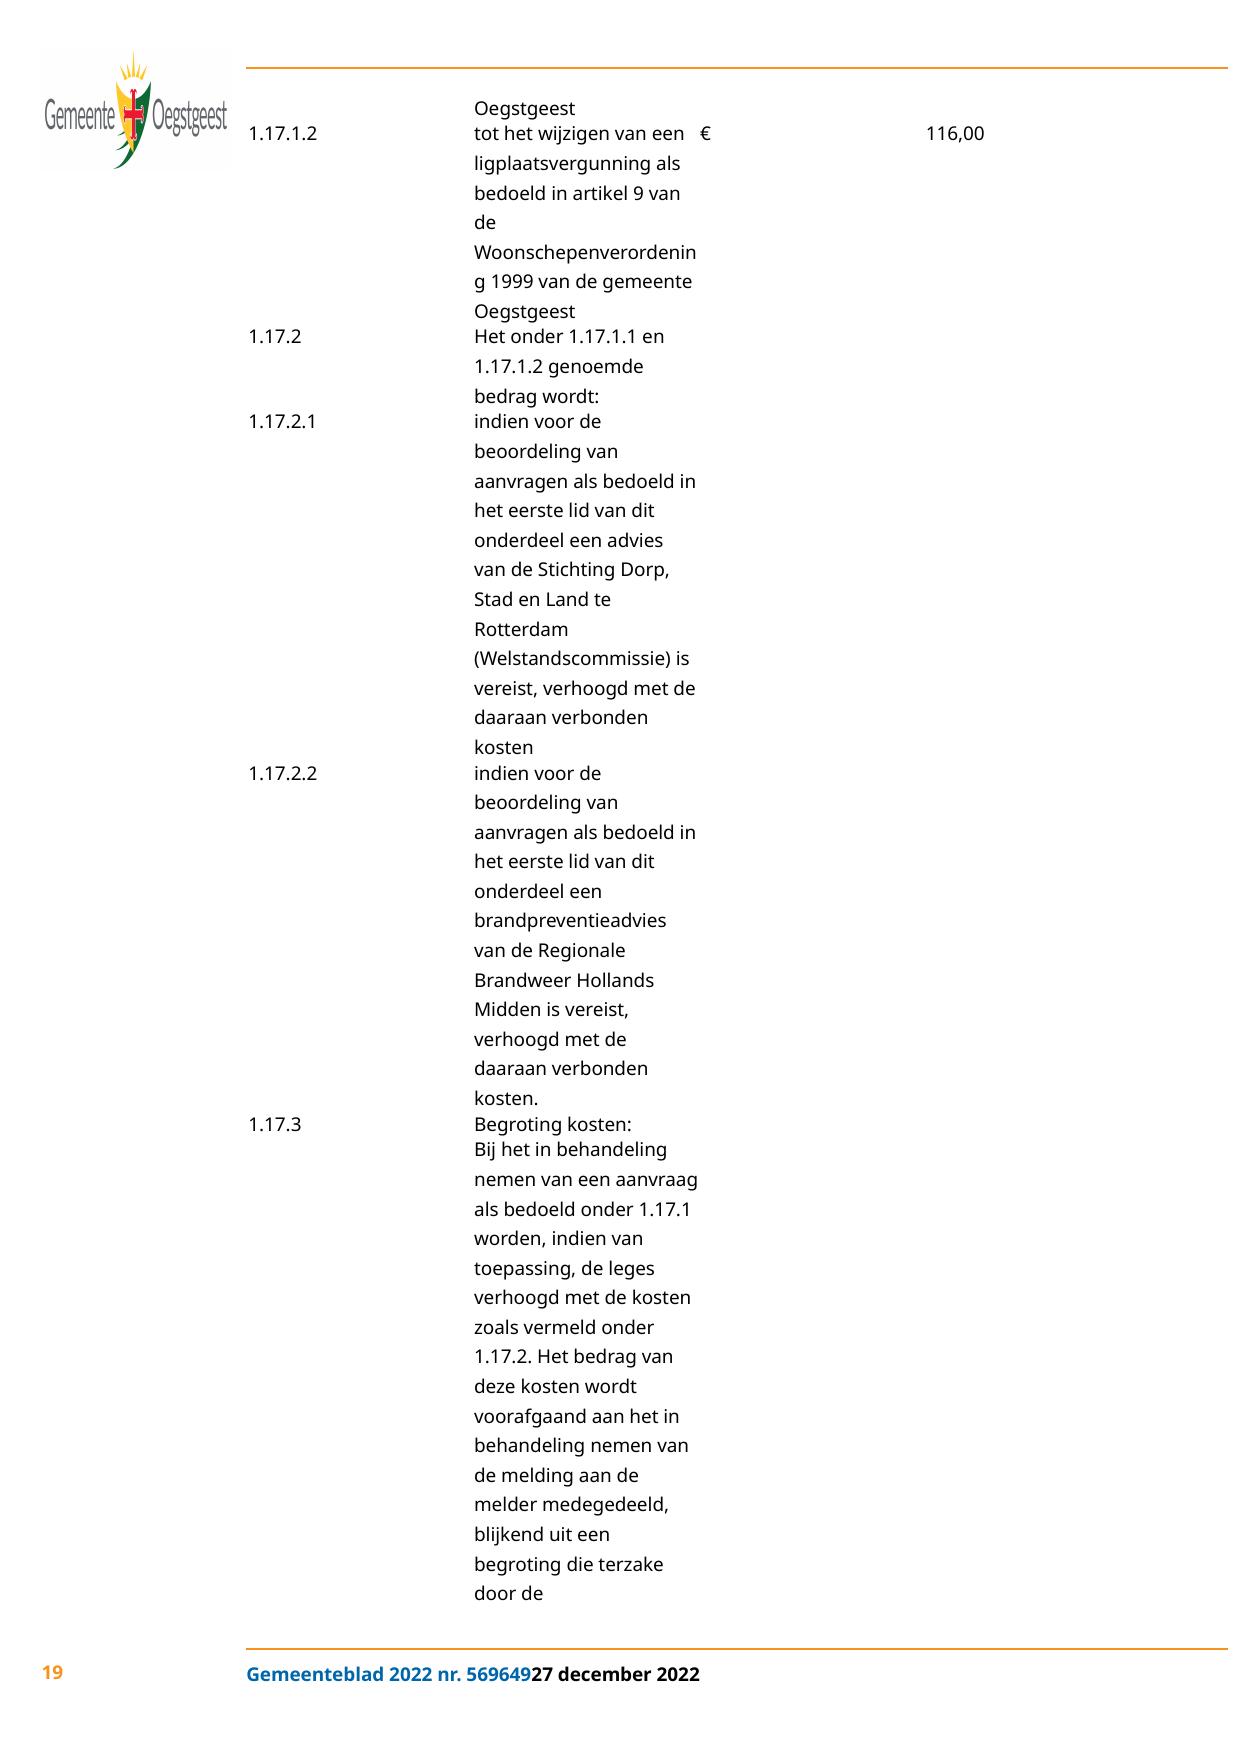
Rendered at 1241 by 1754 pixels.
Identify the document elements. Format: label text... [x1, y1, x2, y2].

table_cell 116,00 [926, 121, 1152, 324]
table_cell [926, 95, 1152, 121]
table_cell € [700, 121, 926, 324]
table_cell [926, 1137, 1152, 1606]
table_cell 1.17.2.1 [248, 409, 474, 760]
table_cell 1.17.2.2 [248, 760, 474, 1111]
table_cell [248, 1137, 474, 1606]
table_cell [700, 760, 926, 1111]
table_cell [700, 409, 926, 760]
table_cell [926, 324, 1152, 409]
table_cell [248, 95, 474, 121]
table_cell [700, 1137, 926, 1606]
table_cell [700, 1111, 926, 1137]
table_cell Bij het in behandeling nemen van een aanvraag als bedoeld onder 1.17.1 worden, indien van toepassing, de leges verhoogd met de kosten zoals vermeld onder 1.17.2. Het bedrag van deze kosten wordt voorafgaand aan het in behandeling nemen van de melding aan de melder medegedeeld, blijkend uit een begroting die terzake door de [474, 1137, 700, 1606]
table_cell indien voor de beoordeling van aanvragen als bedoeld in het eerste lid van dit onderdeel een advies van de Stichting Dorp, Stad en Land te Rotterdam (Welstandscommissie) is vereist, verhoogd met de daaraan verbonden kosten [474, 409, 700, 760]
table_cell [700, 95, 926, 121]
table_cell [926, 760, 1152, 1111]
table_cell [926, 1111, 1152, 1137]
table_cell Het onder 1.17.1.1 en 1.17.1.2 genoemde bedrag wordt: [474, 324, 700, 409]
table_cell [700, 324, 926, 409]
table_cell 1.17.1.2 [248, 121, 474, 324]
table_cell Begroting kosten: [474, 1111, 700, 1137]
table_cell Oegstgeest [474, 95, 700, 121]
table_cell tot het wijzigen van een ligplaatsvergunning als bedoeld in artikel 9 van de Woonschepenverordening 1999 van de gemeente Oegstgeest [474, 121, 700, 324]
table_cell 1.17.3 [248, 1111, 474, 1137]
table_cell [926, 409, 1152, 760]
table_cell 1.17.2 [248, 324, 474, 409]
picture [41, 47, 231, 172]
table_cell indien voor de beoordeling van aanvragen als bedoeld in het eerste lid van dit onderdeel een brandpreventieadvies van de Regionale Brandweer Hollands Midden is vereist, verhoogd met de daaraan verbonden kosten. [474, 760, 700, 1111]
